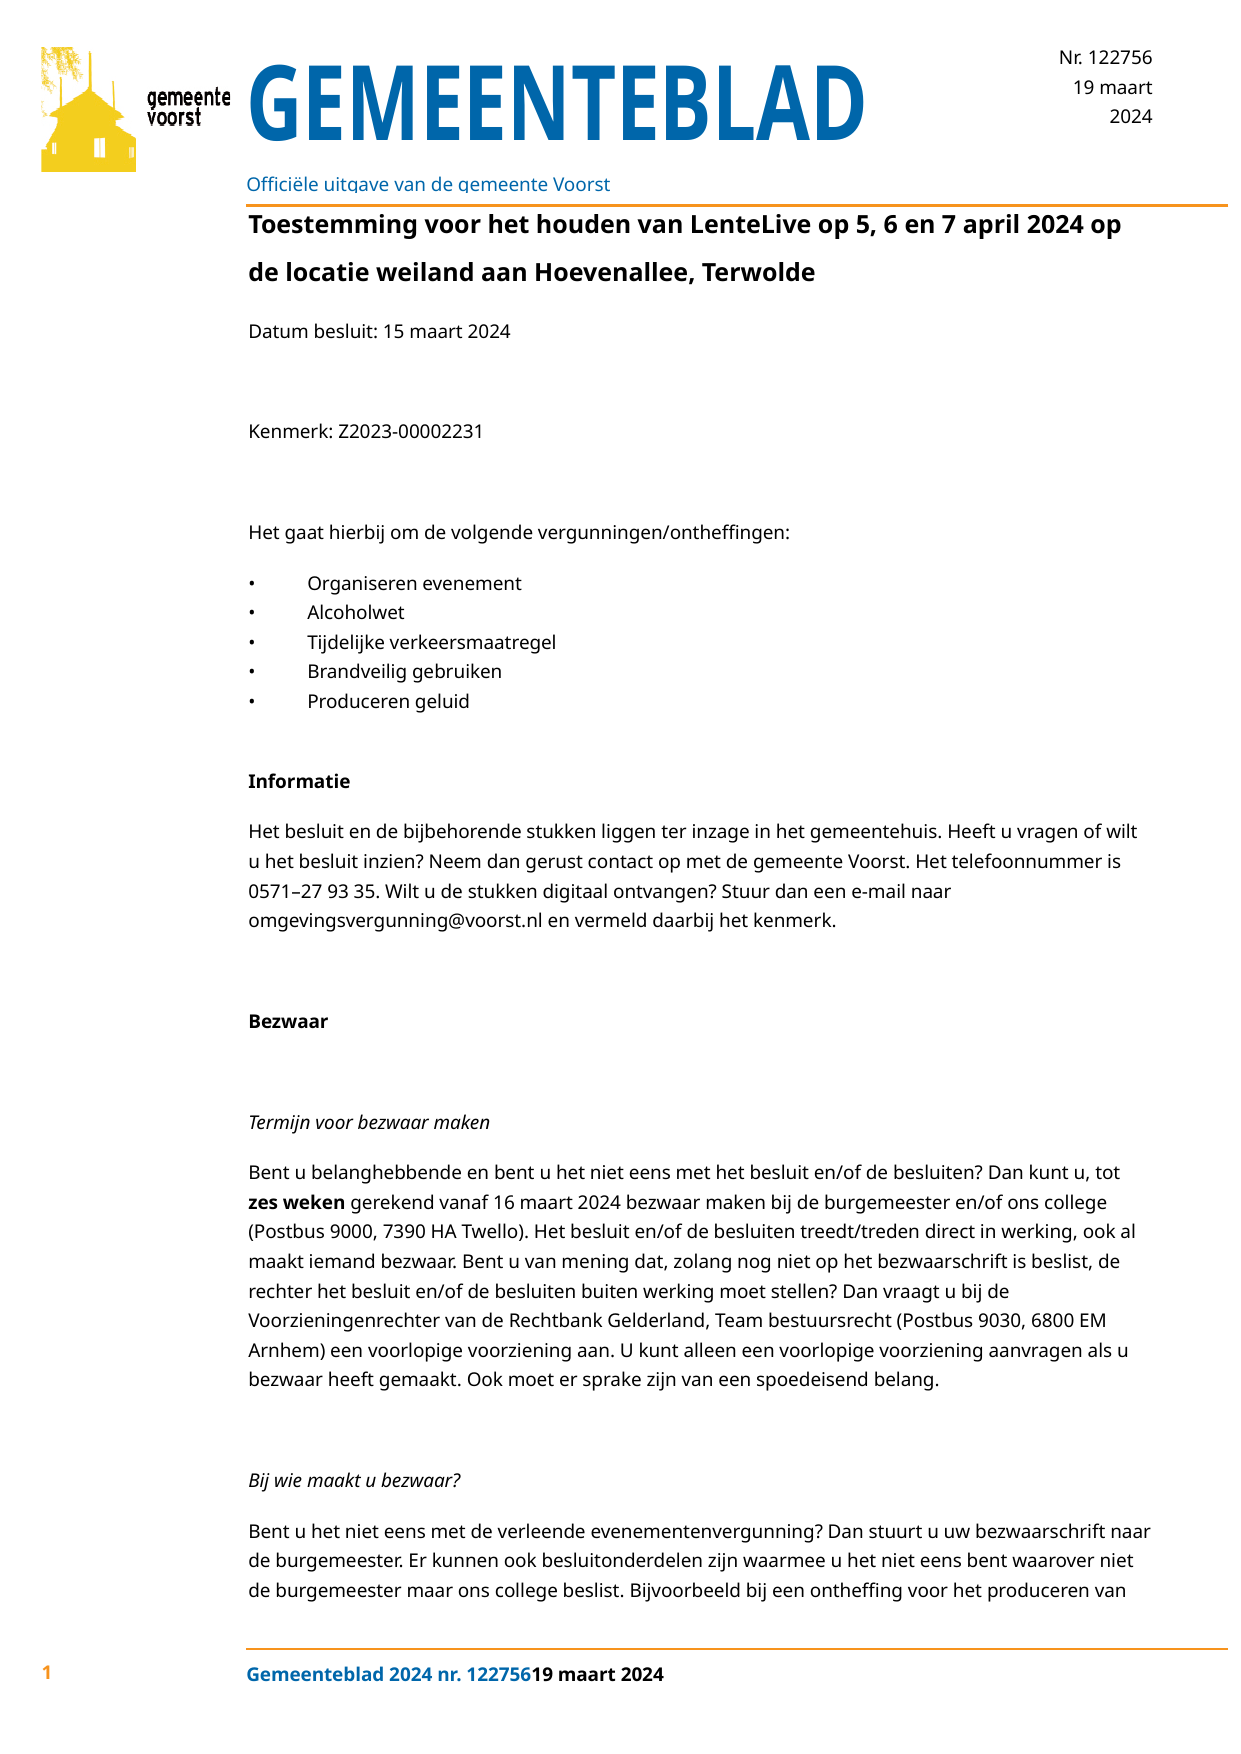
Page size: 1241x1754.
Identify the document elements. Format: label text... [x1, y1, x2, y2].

text Informatie [248, 768, 1152, 794]
list Tijdelijke verkeersmaatregel [248, 629, 1152, 655]
text Het gaat hierbij om de volgende vergunningen/ontheffingen: [248, 519, 1152, 545]
text Bezwaar [248, 1008, 1152, 1034]
list Alcoholwet [248, 599, 1152, 625]
list Brandveilig gebruiken [248, 659, 1152, 684]
text Bent u belanghebbende en bent u het niet eens met het besluit en/of de besluiten? Dan kunt u, tot zes weken gerekend vanaf 16 maart 2024 bezwaar maken bij de burgemeester en/of ons college (Postbus 9000, 7390 HA Twello). Het besluit en/of de besluiten treedt/treden direct in werking, ook al maakt iemand bezwaar. Bent u van mening dat, zolang nog niet op het bezwaarschrift is beslist, de rechter het besluit en/of de besluiten buiten werking moet stellen? Dan vraagt u bij de Voorzieningenrechter van de Rechtbank Gelderland, Team bestuursrecht (Postbus 9030, 6800 EM Arnhem) een voorlopige voorziening aan. U kunt alleen een voorlopige voorziening aanvragen als u bezwaar heeft gemaakt. Ook moet er sprake zijn van een spoedeisend belang. [248, 1159, 1152, 1392]
list Organiseren evenement [248, 570, 1152, 596]
list Produceren geluid [248, 688, 1152, 714]
text Kenmerk: Z2023-00002231 [248, 419, 1152, 444]
text Toestemming voor het houden van LenteLive op 5, 6 en 7 april 2024 op de locatie weiland aan Hoevenallee, Terwolde [248, 207, 1152, 288]
text Termijn voor bezwaar maken [248, 1109, 1152, 1135]
text Het besluit en de bijbehorende stukken liggen ter inzage in het gemeentehuis. Heeft u vragen of wilt u het besluit inzien? Neem dan gerust contact op met de gemeente Voorst. Het telefoonnummer is 0571–27 93 35. Wilt u de stukken digitaal ontvangen? Stuur dan een e-mail naar omgevingsvergunning@voorst.nl en vermeld daarbij het kenmerk. [248, 819, 1152, 933]
text Bent u het niet eens met de verleende evenementenvergunning? Dan stuurt u uw bezwaarschrift naar de burgemeester. Er kunnen ook besluitonderdelen zijn waarmee u het niet eens bent waarover niet de burgemeester maar ons college beslist. Bijvoorbeeld bij een ontheffing voor het produceren van [248, 1518, 1152, 1603]
text Datum besluit: 15 maart 2024 [248, 318, 1152, 344]
text Bij wie maakt u bezwaar? [248, 1467, 1152, 1493]
picture [41, 47, 231, 172]
